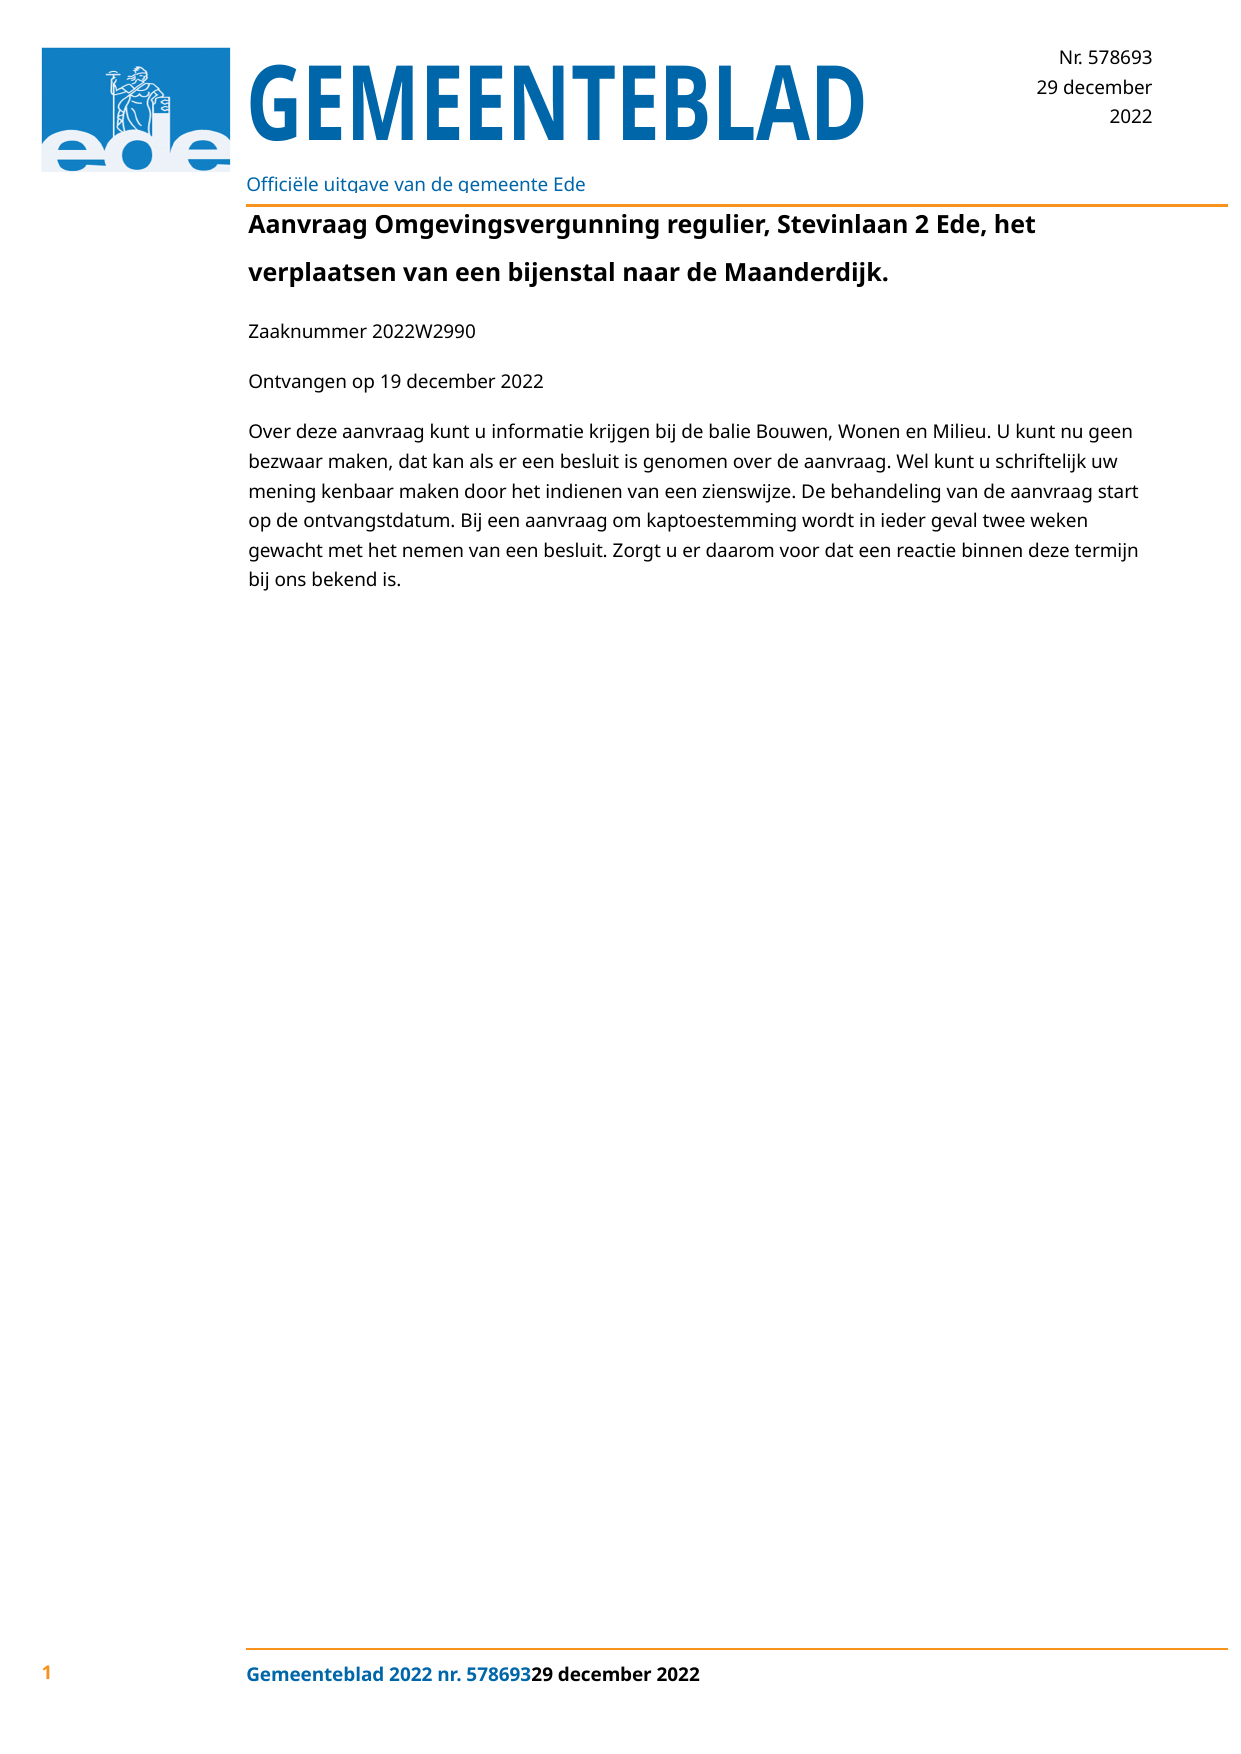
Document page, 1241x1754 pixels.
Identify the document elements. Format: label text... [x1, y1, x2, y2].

text Aanvraag Omgevingsvergunning regulier, Stevinlaan 2 Ede, het verplaatsen van een bijenstal naar de Maanderdijk. [248, 207, 1152, 288]
picture [41, 47, 231, 172]
text Ontvangen op 19 december 2022 [248, 368, 1152, 394]
text Zaaknummer 2022W2990 [248, 318, 1152, 344]
text Over deze aanvraag kunt u informatie krijgen bij de balie Bouwen, Wonen en Milieu. U kunt nu geen bezwaar maken, dat kan als er een besluit is genomen over de aanvraag. Wel kunt u schriftelijk uw mening kenbaar maken door het indienen van een zienswijze. De behandeling van de aanvraag start op de ontvangstdatum. Bij een aanvraag om kaptoestemming wordt in ieder geval twee weken gewacht met het nemen van een besluit. Zorgt u er daarom voor dat een reactie binnen deze termijn bij ons bekend is. [248, 419, 1152, 592]
